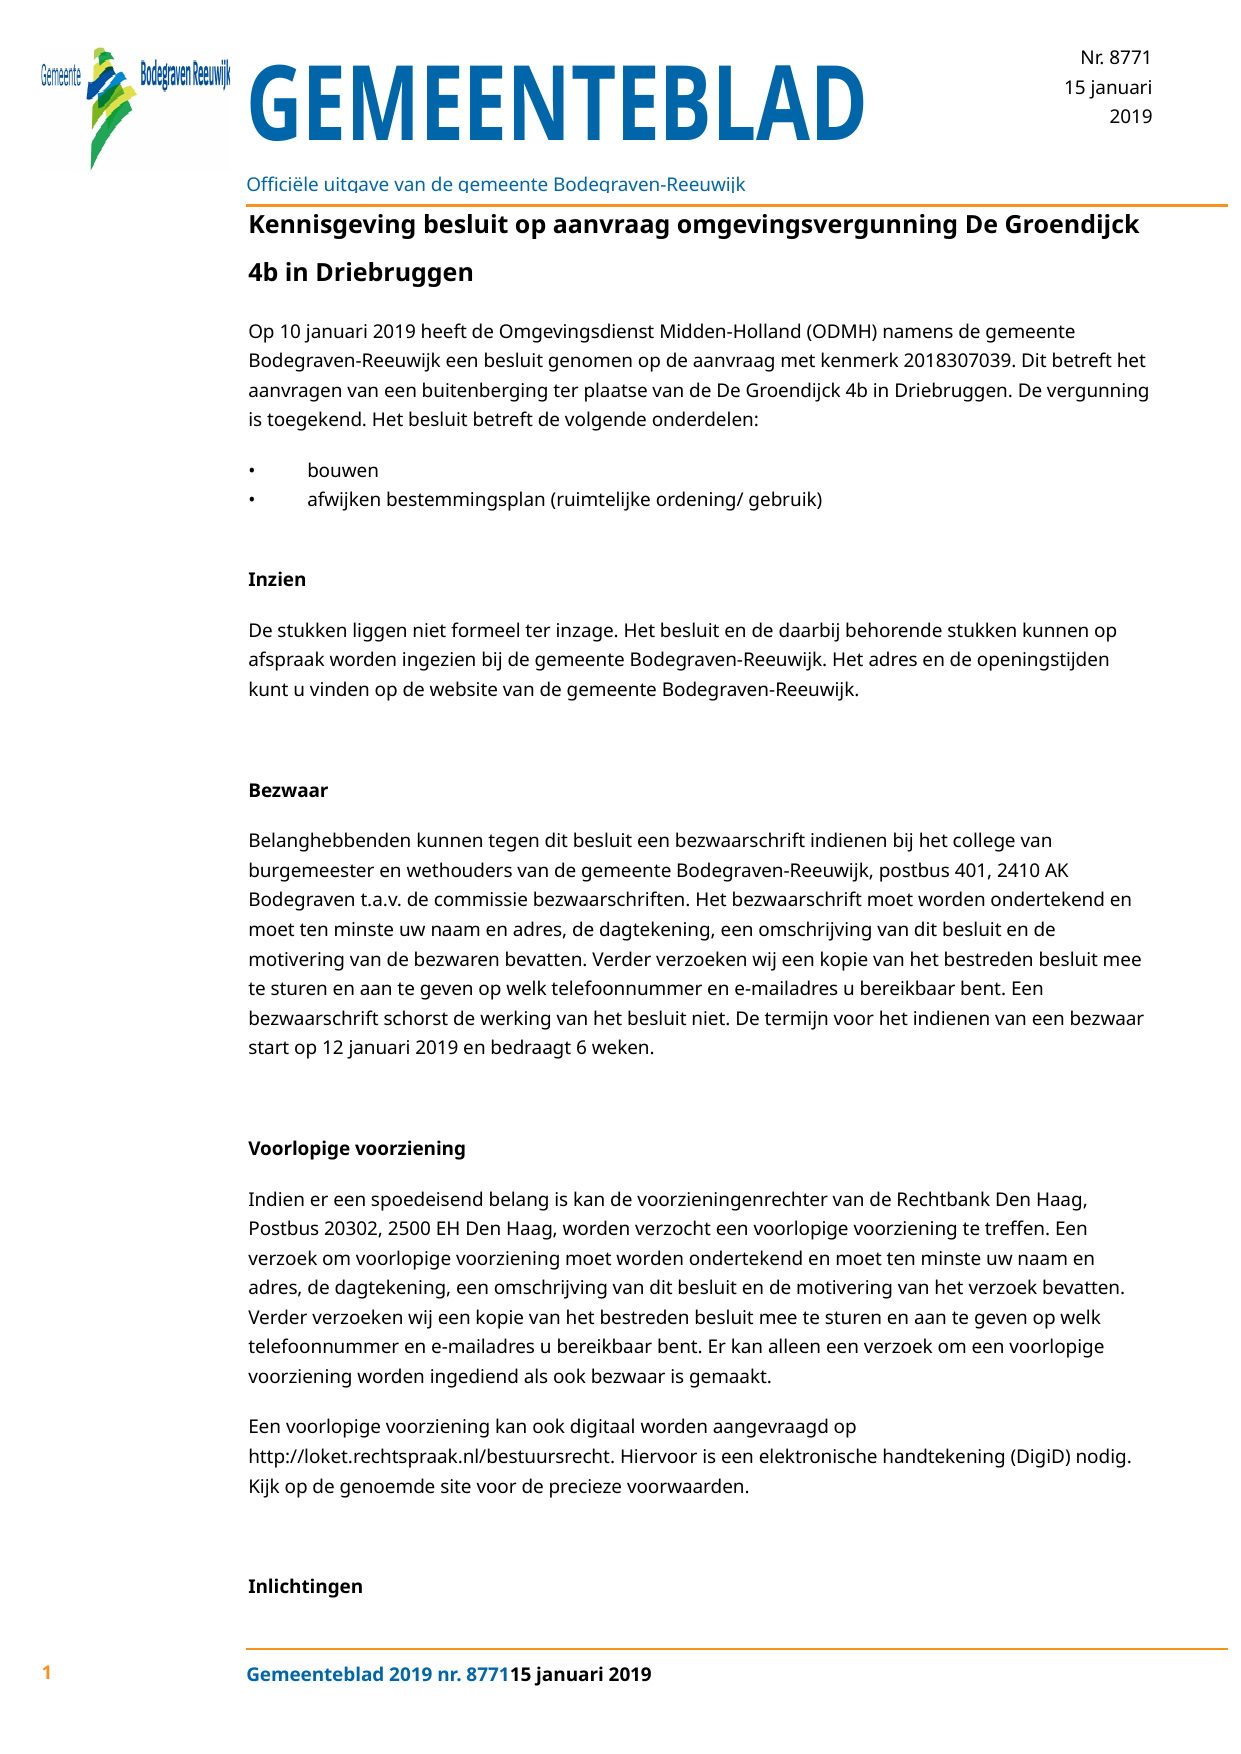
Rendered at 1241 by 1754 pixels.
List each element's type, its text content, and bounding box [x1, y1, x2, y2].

text Een voorlopige voorziening kan ook digitaal worden aangevraagd op http://loket.rechtspraak.nl/bestuursrecht. Hiervoor is een elektronische handtekening (DigiD) nodig. Kijk op de genoemde site voor de precieze voorwaarden. [248, 1414, 1152, 1499]
picture [41, 47, 231, 172]
text Inlichtingen [248, 1574, 1152, 1599]
text Indien er een spoedeisend belang is kan de voorzieningenrechter van de Rechtbank Den Haag, Postbus 20302, 2500 EH Den Haag, worden verzocht een voorlopige voorziening te treffen. Een verzoek om voorlopige voorziening moet worden ondertekend en moet ten minste uw naam en adres, de dagtekening, een omschrijving van dit besluit en de motivering van het verzoek bevatten. Verder verzoeken wij een kopie van het bestreden besluit mee te sturen en aan te geven op welk telefoonnummer en e-mailadres u bereikbaar bent. Er kan alleen een verzoek om een voorlopige voorziening worden ingediend als ook bezwaar is gemaakt. [248, 1186, 1152, 1389]
text Inzien [248, 567, 1152, 592]
text De stukken liggen niet formeel ter inzage. Het besluit en de daarbij behorende stukken kunnen op afspraak worden ingezien bij de gemeente Bodegraven-Reeuwijk. Het adres en de openingstijden kunt u vinden op de website van de gemeente Bodegraven-Reeuwijk. [248, 617, 1152, 702]
text Belanghebbenden kunnen tegen dit besluit een bezwaarschrift indienen bij het college van burgemeester en wethouders van de gemeente Bodegraven-Reeuwijk, postbus 401, 2410 AK Bodegraven t.a.v. de commissie bezwaarschriften. Het bezwaarschrift moet worden ondertekend en moet ten minste uw naam en adres, de dagtekening, een omschrijving van dit besluit en de motivering van de bezwaren bevatten. Verder verzoeken wij een kopie van het bestreden besluit mee te sturen en aan te geven op welk telefoonnummer en e-mailadres u bereikbaar bent. Een bezwaarschrift schorst de werking van het besluit niet. De termijn voor het indienen van een bezwaar start op 12 januari 2019 en bedraagt 6 weken. [248, 827, 1152, 1060]
list bouwen [248, 457, 1152, 483]
text Op 10 januari 2019 heeft de Omgevingsdienst Midden-Holland (ODMH) namens de gemeente Bodegraven-Reeuwijk een besluit genomen op de aanvraag met kenmerk 2018307039. Dit betreft het aanvragen van een buitenberging ter plaatse van de De Groendijck 4b in Driebruggen. De vergunning is toegekend. Het besluit betreft de volgende onderdelen: [248, 318, 1152, 432]
text Voorlopige voorziening [248, 1135, 1152, 1161]
text Bezwaar [248, 777, 1152, 803]
text Kennisgeving besluit op aanvraag omgevingsvergunning De Groendijck 4b in Driebruggen [248, 207, 1152, 288]
list afwijken bestemmingsplan (ruimtelijke ordening/ gebruik) [248, 487, 1152, 512]
